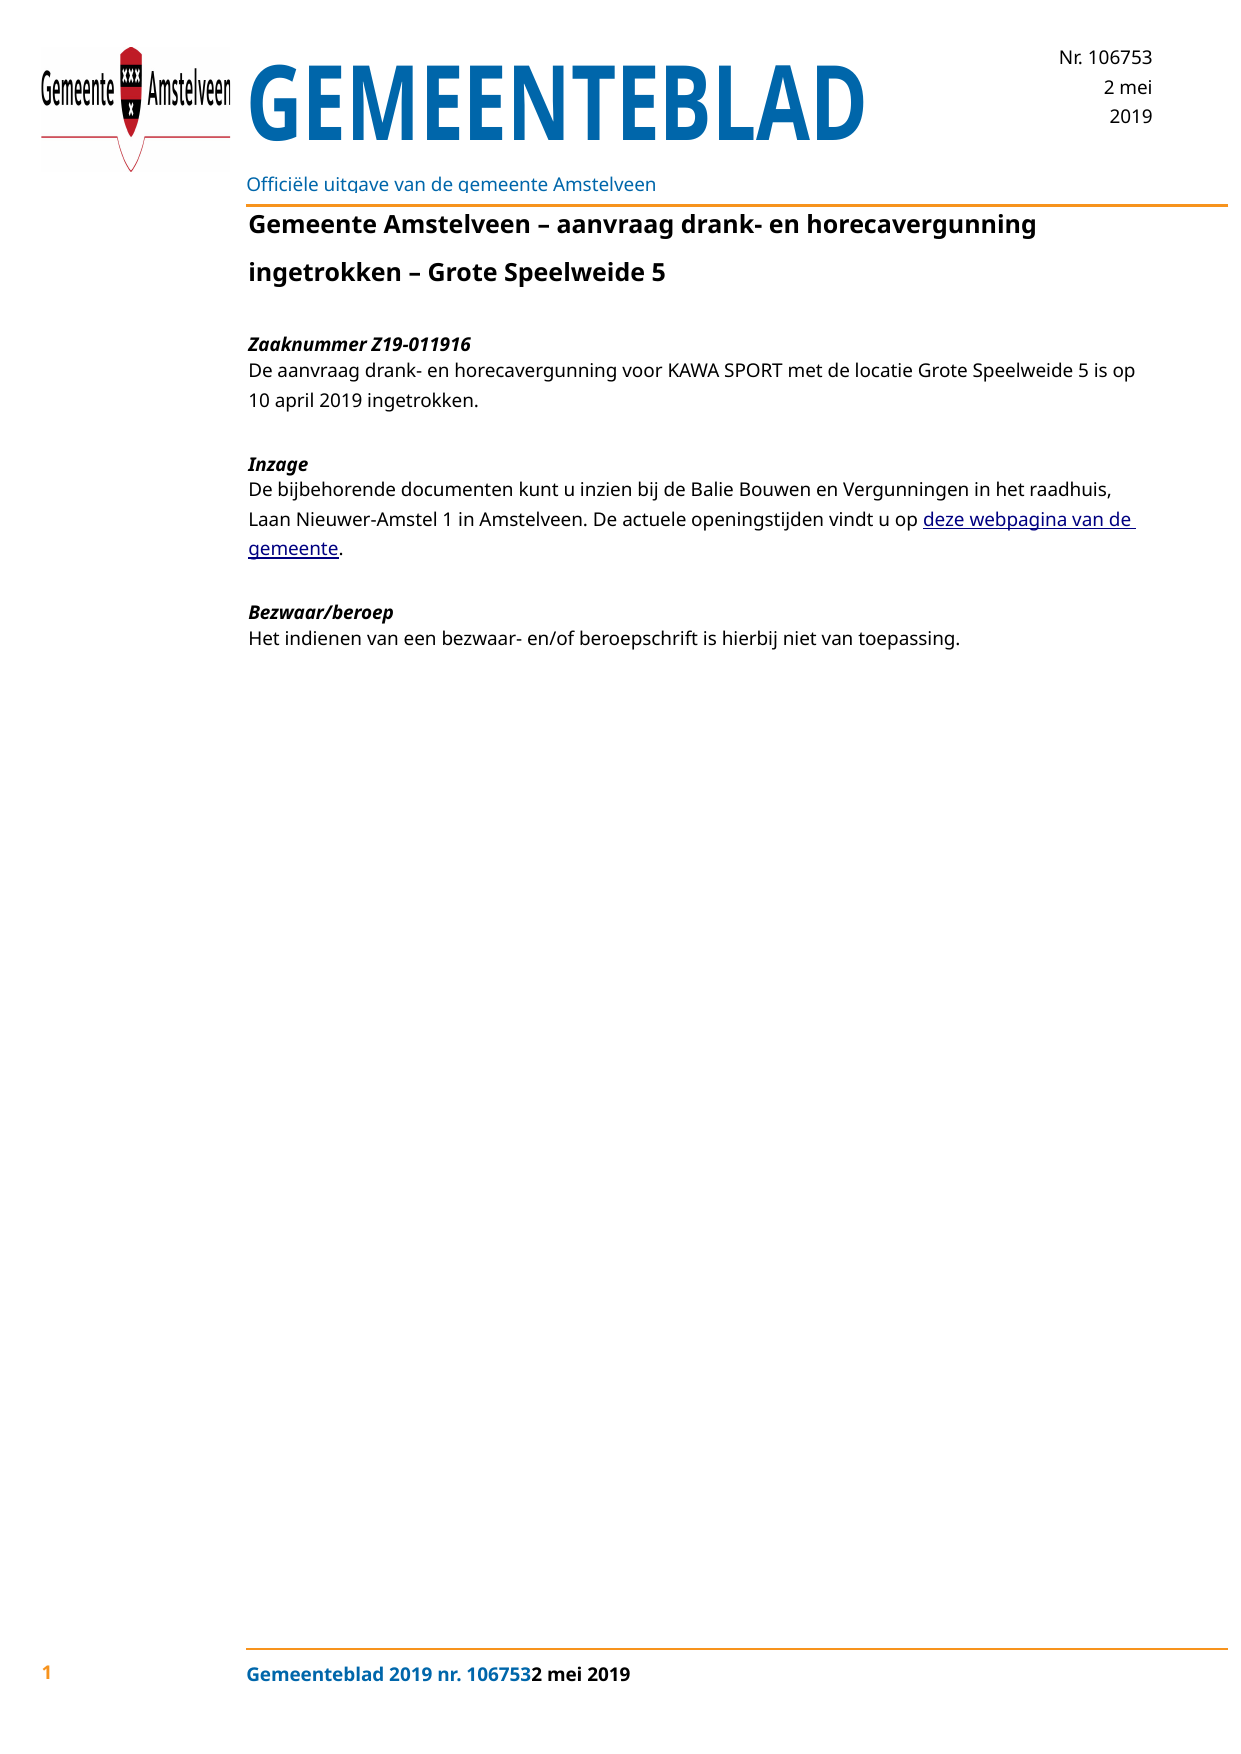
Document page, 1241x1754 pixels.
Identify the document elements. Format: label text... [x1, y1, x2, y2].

text De bijbehorende documenten kunt u inzien bij de Balie Bouwen en Vergunningen in het raadhuis, Laan Nieuwer-Amstel 1 in Amstelveen. De actuele openingstijden vindt u op deze webpagina van de gemeente. [248, 476, 1152, 561]
picture [41, 47, 231, 172]
text De aanvraag drank- en horecavergunning voor KAWA SPORT met de locatie Grote Speelweide 5 is op 10 april 2019 ingetrokken. [248, 357, 1152, 412]
text Gemeente Amstelveen – aanvraag drank- en horecavergunning ingetrokken – Grote Speelweide 5 [248, 207, 1152, 288]
text Bezwaar/beroep [248, 599, 1152, 625]
text Het indienen van een bezwaar- en/of beroepschrift is hierbij niet van toepassing. [248, 625, 1152, 651]
text Inzage [248, 451, 1152, 476]
text Zaaknummer Z19-011916 [248, 331, 1152, 357]
